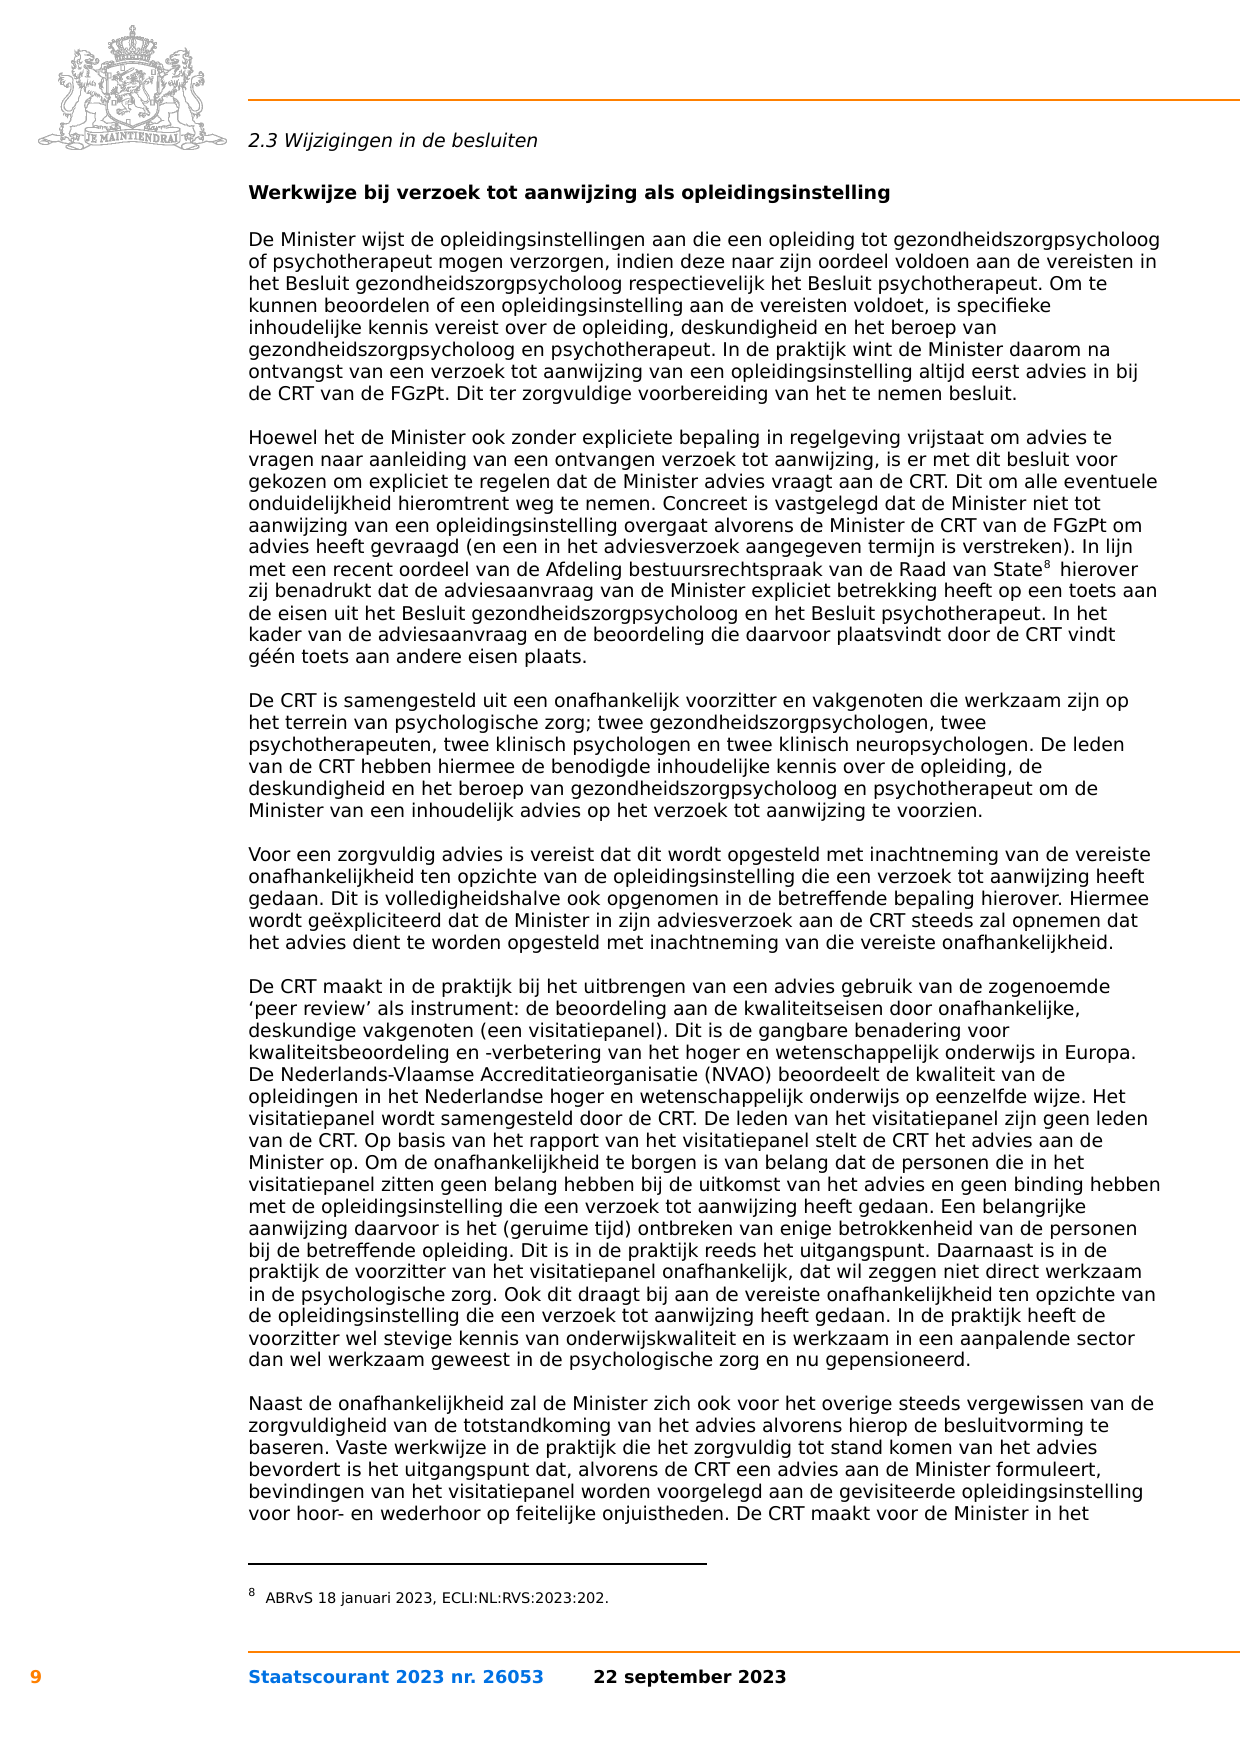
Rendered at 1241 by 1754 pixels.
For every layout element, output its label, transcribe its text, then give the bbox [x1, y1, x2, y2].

picture [38, 25, 227, 150]
text De CRT maakt in de praktijk bij het uitbrengen van een advies gebruik van de zogenoemde ‘peer review’ als instrument: de beoordeling aan de kwaliteitseisen door onafhankelijke, deskundige vakgenoten (een visitatiepanel). Dit is de gangbare benadering voor kwaliteitsbeoordeling en -verbetering van het hoger en wetenschappelijk onderwijs in Europa. De Nederlands-Vlaamse Accreditatieorganisatie (NVAO) beoordeelt de kwaliteit van de opleidingen in het Nederlandse hoger en wetenschappelijk onderwijs op eenzelfde wijze. Het visitatiepanel wordt samengesteld door de CRT. De leden van het visitatiepanel zijn geen leden van de CRT. Op basis van het rapport van het visitatiepanel stelt de CRT het advies aan de Minister op. Om de onafhankelijkheid te borgen is van belang dat de personen die in het visitatiepanel zitten geen belang hebben bij de uitkomst van het advies en geen binding hebben met de opleidingsinstelling die een verzoek tot aanwijzing heeft gedaan. Een belangrijke aanwijzing daarvoor is het (geruime tijd) ontbreken van enige betrokkenheid van de personen bij de betreffende opleiding. Dit is in de praktijk reeds het uitgangspunt. Daarnaast is in de praktijk de voorzitter van het visitatiepanel onafhankelijk, dat wil zeggen niet direct werkzaam in de psychologische zorg. Ook dit draagt bij aan de vereiste onafhankelijkheid ten opzichte van de opleidingsinstelling die een verzoek tot aanwijzing heeft gedaan. In de praktijk heeft de voorzitter wel stevige kennis van onderwijskwaliteit en is werkzaam in een aanpalende sector dan wel werkzaam geweest in de psychologische zorg en nu gepensioneerd. [248, 976, 1163, 1371]
text De CRT is samengesteld uit een onafhankelijk voorzitter en vakgenoten die werkzaam zijn op het terrein van psychologische zorg; twee gezondheidszorgpsychologen, twee psychotherapeuten, twee klinisch psychologen en twee klinisch neuropsychologen. De leden van de CRT hebben hiermee de benodigde inhoudelijke kennis over de opleiding, de deskundigheid en het beroep van gezondheidszorgpsycholoog en psychotherapeut om de Minister van een inhoudelijk advies op het verzoek tot aanwijzing te voorzien. [248, 690, 1163, 822]
text Naast de onafhankelijkheid zal de Minister zich ook voor het overige steeds vergewissen van de zorgvuldigheid van de totstandkoming van het advies alvorens hierop de besluitvorming te baseren. Vaste werkwijze in de praktijk die het zorgvuldig tot stand komen van het advies bevordert is het uitgangspunt dat, alvorens de CRT een advies aan de Minister formuleert, bevindingen van het visitatiepanel worden voorgelegd aan de gevisiteerde opleidingsinstelling voor hoor- en wederhoor op feitelijke onjuistheden. De CRT maakt voor de Minister in het [248, 1393, 1163, 1525]
text ABRvS 18 januari 2023, ECLI:NL:RVS:2023:202. [248, 1586, 1163, 1608]
text Voor een zorgvuldig advies is vereist dat dit wordt opgesteld met inachtneming van de vereiste onafhankelijkheid ten opzichte van de opleidingsinstelling die een verzoek tot aanwijzing heeft gedaan. Dit is volledigheidshalve ook opgenomen in de betreffende bepaling hierover. Hiermee wordt geëxpliciteerd dat de Minister in zijn adviesverzoek aan de CRT steeds zal opnemen dat het advies dient te worden opgesteld met inachtneming van die vereiste onafhankelijkheid. [248, 844, 1163, 954]
text Hoewel het de Minister ook zonder expliciete bepaling in regelgeving vrijstaat om advies te vragen naar aanleiding van een ontvangen verzoek tot aanwijzing, is er met dit besluit voor gekozen om expliciet te regelen dat de Minister advies vraagt aan de CRT. Dit om alle eventuele onduidelijkheid hieromtrent weg te nemen. Concreet is vastgelegd dat de Minister niet tot aanwijzing van een opleidingsinstelling overgaat alvorens de Minister de CRT van de FGzPt om advies heeft gevraagd (en een in het adviesverzoek aangegeven termijn is verstreken). In lijn met een recent oordeel van de Afdeling bestuursrechtspraak van de Raad van State hierover zij benadrukt dat de adviesaanvraag van de Minister expliciet betrekking heeft op een toets aan de eisen uit het Besluit gezondheidszorgpsycholoog en het Besluit psychotherapeut. In het kader van de adviesaanvraag en de beoordeling die daarvoor plaatsvindt door de CRT vindt géén toets aan andere eisen plaats. [248, 427, 1163, 668]
text De Minister wijst de opleidingsinstellingen aan die een opleiding tot gezondheidszorgpsycholoog of psychotherapeut mogen verzorgen, indien deze naar zijn oordeel voldoen aan de vereisten in het Besluit gezondheidszorgpsycholoog respectievelijk het Besluit psychotherapeut. Om te kunnen beoordelen of een opleidingsinstelling aan de vereisten voldoet, is specifieke inhoudelijke kennis vereist over de opleiding, deskundigheid en het beroep van gezondheidszorgpsycholoog en psychotherapeut. In de praktijk wint de Minister daarom na ontvangst van een verzoek tot aanwijzing van een opleidingsinstelling altijd eerst advies in bij de CRT van de FGzPt. Dit ter zorgvuldige voorbereiding van het te nemen besluit. [248, 229, 1163, 405]
subtitle 2.3 Wijzigingen in de besluiten [248, 130, 1163, 152]
subtitle Werkwijze bij verzoek tot aanwijzing als opleidingsinstelling [248, 182, 1163, 204]
